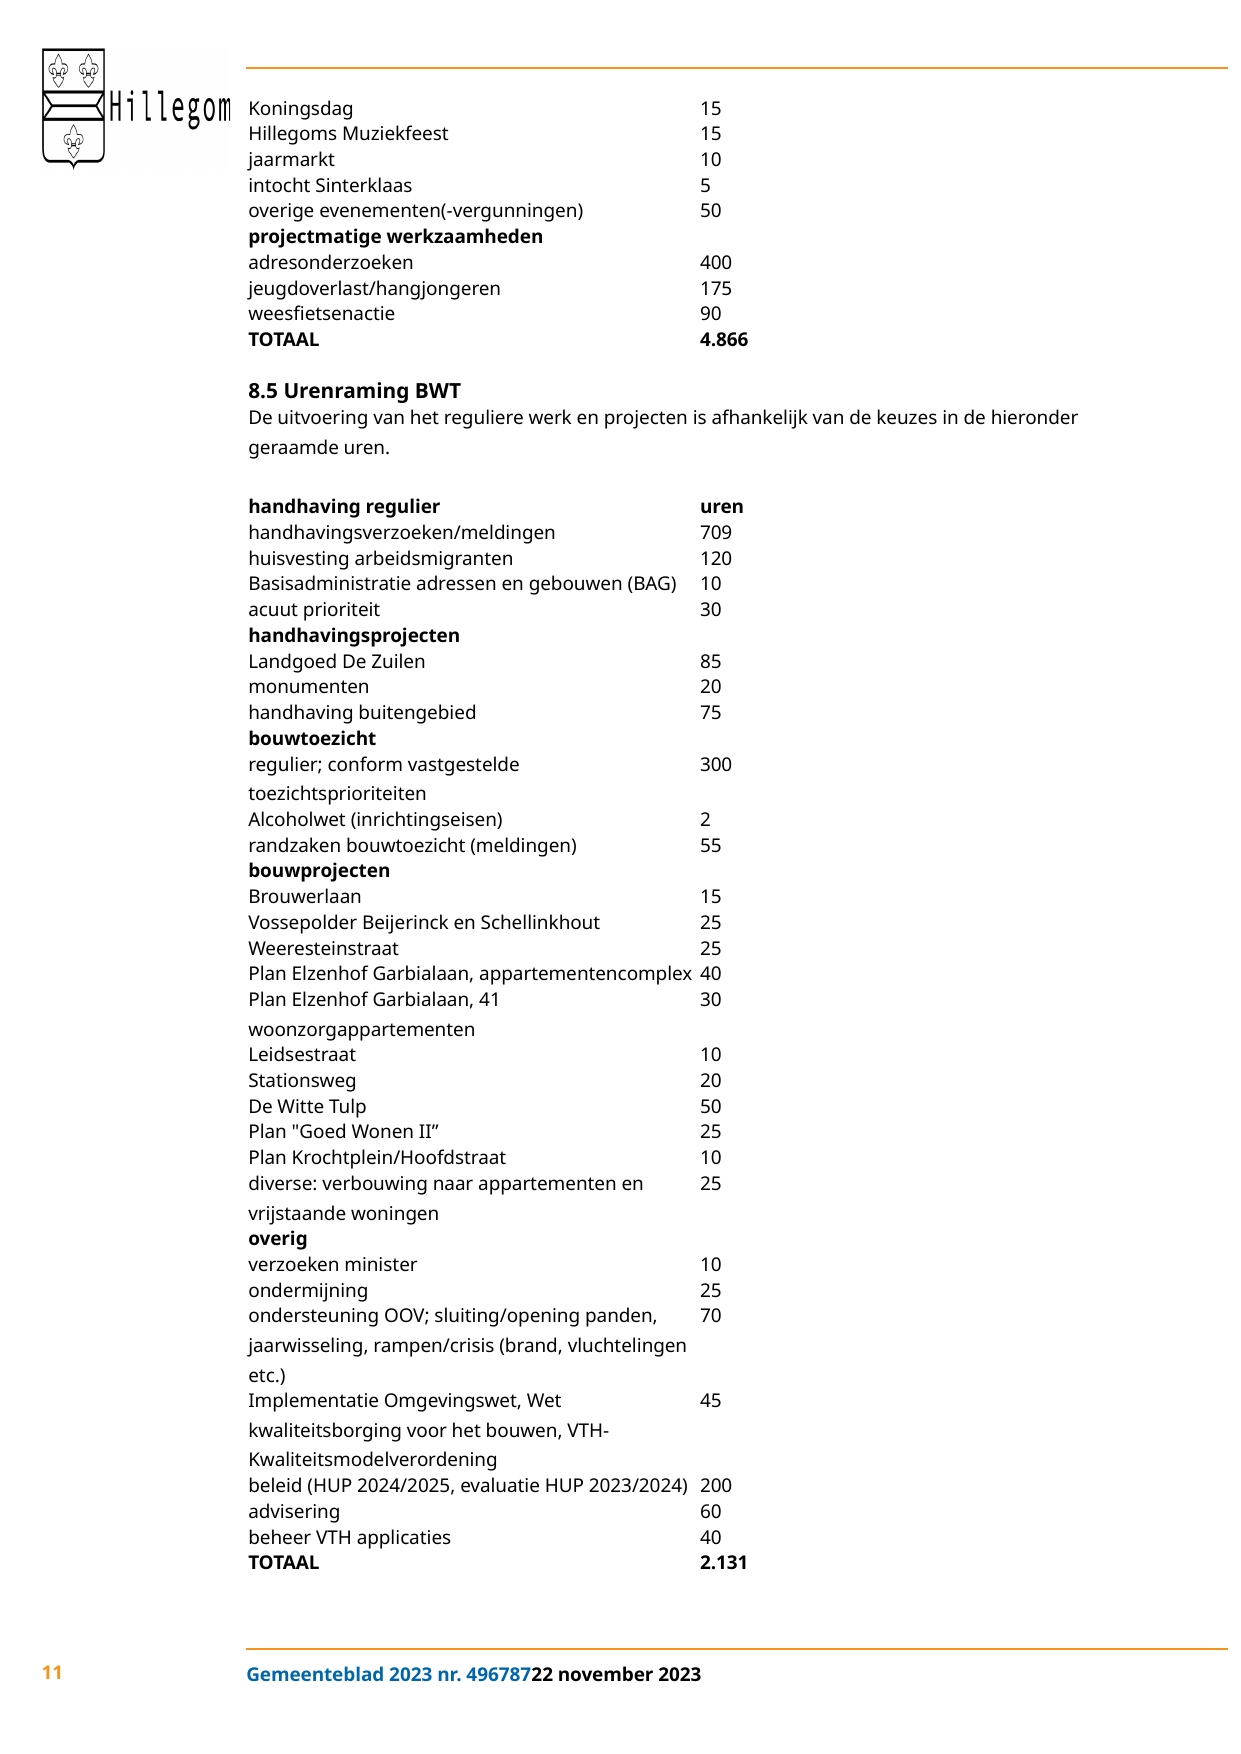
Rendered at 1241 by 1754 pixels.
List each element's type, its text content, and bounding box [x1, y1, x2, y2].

table_cell 25 [700, 1277, 1152, 1303]
table_cell advisering [248, 1498, 700, 1524]
text De uitvoering van het reguliere werk en projecten is afhankelijk van de keuzes in de hieronder geraamde uren. [248, 404, 1152, 460]
table_cell 5 [700, 172, 1152, 198]
table_cell adresonderzoeken [248, 249, 700, 275]
table_cell verzoeken minister [248, 1251, 700, 1277]
table_cell Koningsdag [248, 95, 700, 121]
table_cell Landgoed De Zuilen [248, 648, 700, 673]
table_cell 25 [700, 935, 1152, 960]
table_cell 120 [700, 545, 1152, 571]
table_cell Alcoholwet (inrichtingseisen) [248, 806, 700, 832]
table_cell 300 [700, 751, 1152, 806]
table_cell 50 [700, 1093, 1152, 1119]
table_cell Weeresteinstraat [248, 935, 700, 960]
table_cell diverse: verbouwing naar appartementen en vrijstaande woningen [248, 1170, 700, 1225]
table_cell 20 [700, 674, 1152, 699]
table_cell TOTAAL [248, 326, 700, 352]
table_cell 25 [700, 909, 1152, 935]
table_cell 400 [700, 249, 1152, 275]
table_cell regulier; conform vastgestelde toezichtsprioriteiten [248, 751, 700, 806]
table_header uren [700, 494, 1152, 519]
table_cell randzaken bouwtoezicht (meldingen) [248, 832, 700, 857]
table_cell ondermijning [248, 1277, 700, 1303]
table_cell beheer VTH applicaties [248, 1524, 700, 1549]
table_cell overige evenementen(-vergunningen) [248, 198, 700, 223]
table_cell Stationsweg [248, 1067, 700, 1093]
table_cell overig [248, 1225, 700, 1251]
table_cell Leidsestraat [248, 1041, 700, 1067]
table_cell Implementatie Omgevingswet, Wet kwaliteitsborging voor het bouwen, VTH-Kwaliteitsmodelverordening [248, 1388, 700, 1472]
table_cell intocht Sinterklaas [248, 172, 700, 198]
table_cell 30 [700, 596, 1152, 622]
table_cell 90 [700, 301, 1152, 326]
table_cell 10 [700, 571, 1152, 596]
table_cell Plan Krochtplein/Hoofdstraat [248, 1144, 700, 1170]
table_cell 70 [700, 1303, 1152, 1387]
table_cell jaarmarkt [248, 146, 700, 172]
table_cell Plan "Goed Wonen II” [248, 1119, 700, 1144]
table_cell 45 [700, 1388, 1152, 1472]
table_cell 15 [700, 95, 1152, 121]
table_cell 10 [700, 1041, 1152, 1067]
picture [41, 47, 231, 172]
table_cell Basisadministratie adressen en gebouwen (BAG) [248, 571, 700, 596]
table_cell beleid (HUP 2024/2025, evaluatie HUP 2023/2024) [248, 1473, 700, 1498]
table_cell [700, 725, 1152, 751]
table_cell 25 [700, 1170, 1152, 1225]
table_cell bouwprojecten [248, 858, 700, 883]
table_cell 2 [700, 806, 1152, 832]
table_cell bouwtoezicht [248, 725, 700, 751]
table_cell 40 [700, 1524, 1152, 1549]
table_cell 50 [700, 198, 1152, 223]
table_cell 15 [700, 883, 1152, 909]
table_cell handhavingsverzoeken/meldingen [248, 519, 700, 545]
table_cell De Witte Tulp [248, 1093, 700, 1119]
table_cell jeugdoverlast/hangjongeren [248, 275, 700, 301]
table_cell 55 [700, 832, 1152, 857]
table_cell 10 [700, 146, 1152, 172]
table_cell 175 [700, 275, 1152, 301]
table_cell Hillegoms Muziekfeest [248, 121, 700, 146]
table_cell TOTAAL [248, 1550, 700, 1575]
table_cell 75 [700, 699, 1152, 725]
table_cell 30 [700, 986, 1152, 1041]
table_cell huisvesting arbeidsmigranten [248, 545, 700, 571]
text 8.5 Urenraming BWT [248, 376, 1152, 404]
table_cell handhaving buitengebied [248, 699, 700, 725]
table_header handhaving regulier [248, 494, 700, 519]
table_cell 25 [700, 1119, 1152, 1144]
table_cell Brouwerlaan [248, 883, 700, 909]
table_cell 15 [700, 121, 1152, 146]
table_cell [700, 224, 1152, 249]
table_cell Vossepolder Beijerinck en Schellinkhout [248, 909, 700, 935]
table_cell acuut prioriteit [248, 596, 700, 622]
table_cell 10 [700, 1144, 1152, 1170]
table_cell Plan Elzenhof Garbialaan, 41 woonzorgappartementen [248, 986, 700, 1041]
table_cell handhavingsprojecten [248, 622, 700, 648]
table_cell 200 [700, 1473, 1152, 1498]
table_cell monumenten [248, 674, 700, 699]
table_cell 85 [700, 648, 1152, 673]
table_cell 40 [700, 960, 1152, 986]
table_cell 4.866 [700, 326, 1152, 352]
table_cell 10 [700, 1251, 1152, 1277]
table_cell [700, 858, 1152, 883]
table_cell 709 [700, 519, 1152, 545]
table_cell [700, 622, 1152, 648]
table_cell 60 [700, 1498, 1152, 1524]
table_cell 2.131 [700, 1550, 1152, 1575]
table_cell 20 [700, 1067, 1152, 1093]
table_cell Plan Elzenhof Garbialaan, appartementencomplex [248, 960, 700, 986]
table_cell weesfietsenactie [248, 301, 700, 326]
table_cell [700, 1225, 1152, 1251]
table_cell projectmatige werkzaamheden [248, 224, 700, 249]
table_cell ondersteuning OOV; sluiting/opening panden, jaarwisseling, rampen/crisis (brand, vluchtelingen etc.) [248, 1303, 700, 1387]
